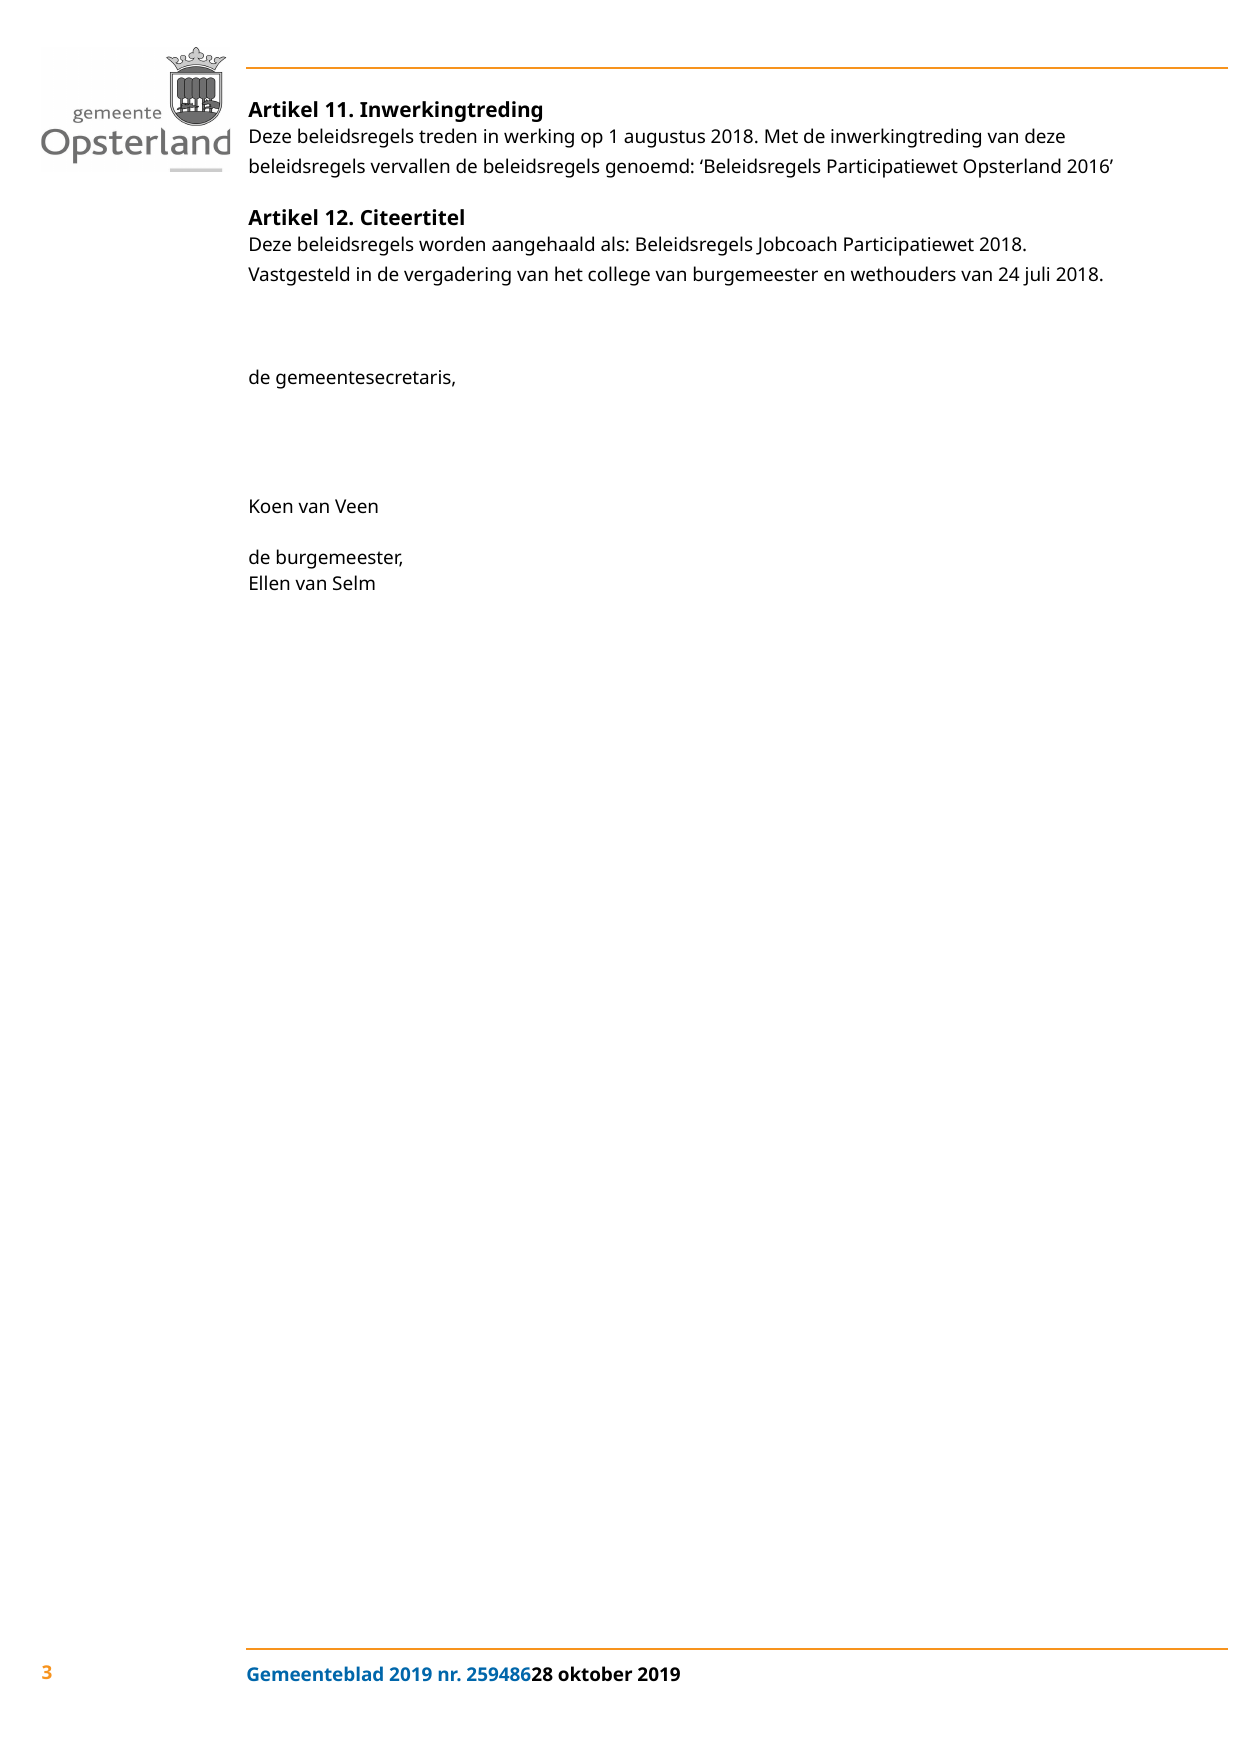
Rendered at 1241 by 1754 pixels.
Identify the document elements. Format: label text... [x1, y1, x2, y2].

text Artikel 12. Citeertitel [248, 203, 1152, 232]
text Artikel 11. Inwerkingtreding [248, 95, 1152, 123]
text Koen van Veen [248, 493, 1152, 518]
text Ellen van Selm [248, 570, 1152, 596]
text Deze beleidsregels worden aangehaald als: Beleidsregels Jobcoach Participatiewet 2018. [248, 232, 1152, 257]
text Deze beleidsregels treden in werking op 1 augustus 2018. Met de inwerkingtreding van deze beleidsregels vervallen de beleidsregels genoemd: ‘Beleidsregels Participatiewet Opsterland 2016’ [248, 123, 1152, 178]
text de gemeentesecretaris, [248, 364, 1152, 390]
text de burgemeester, [248, 544, 1152, 570]
picture [41, 47, 231, 172]
text Vastgesteld in de vergadering van het college van burgemeester en wethouders van 24 juli 2018. [248, 261, 1152, 287]
